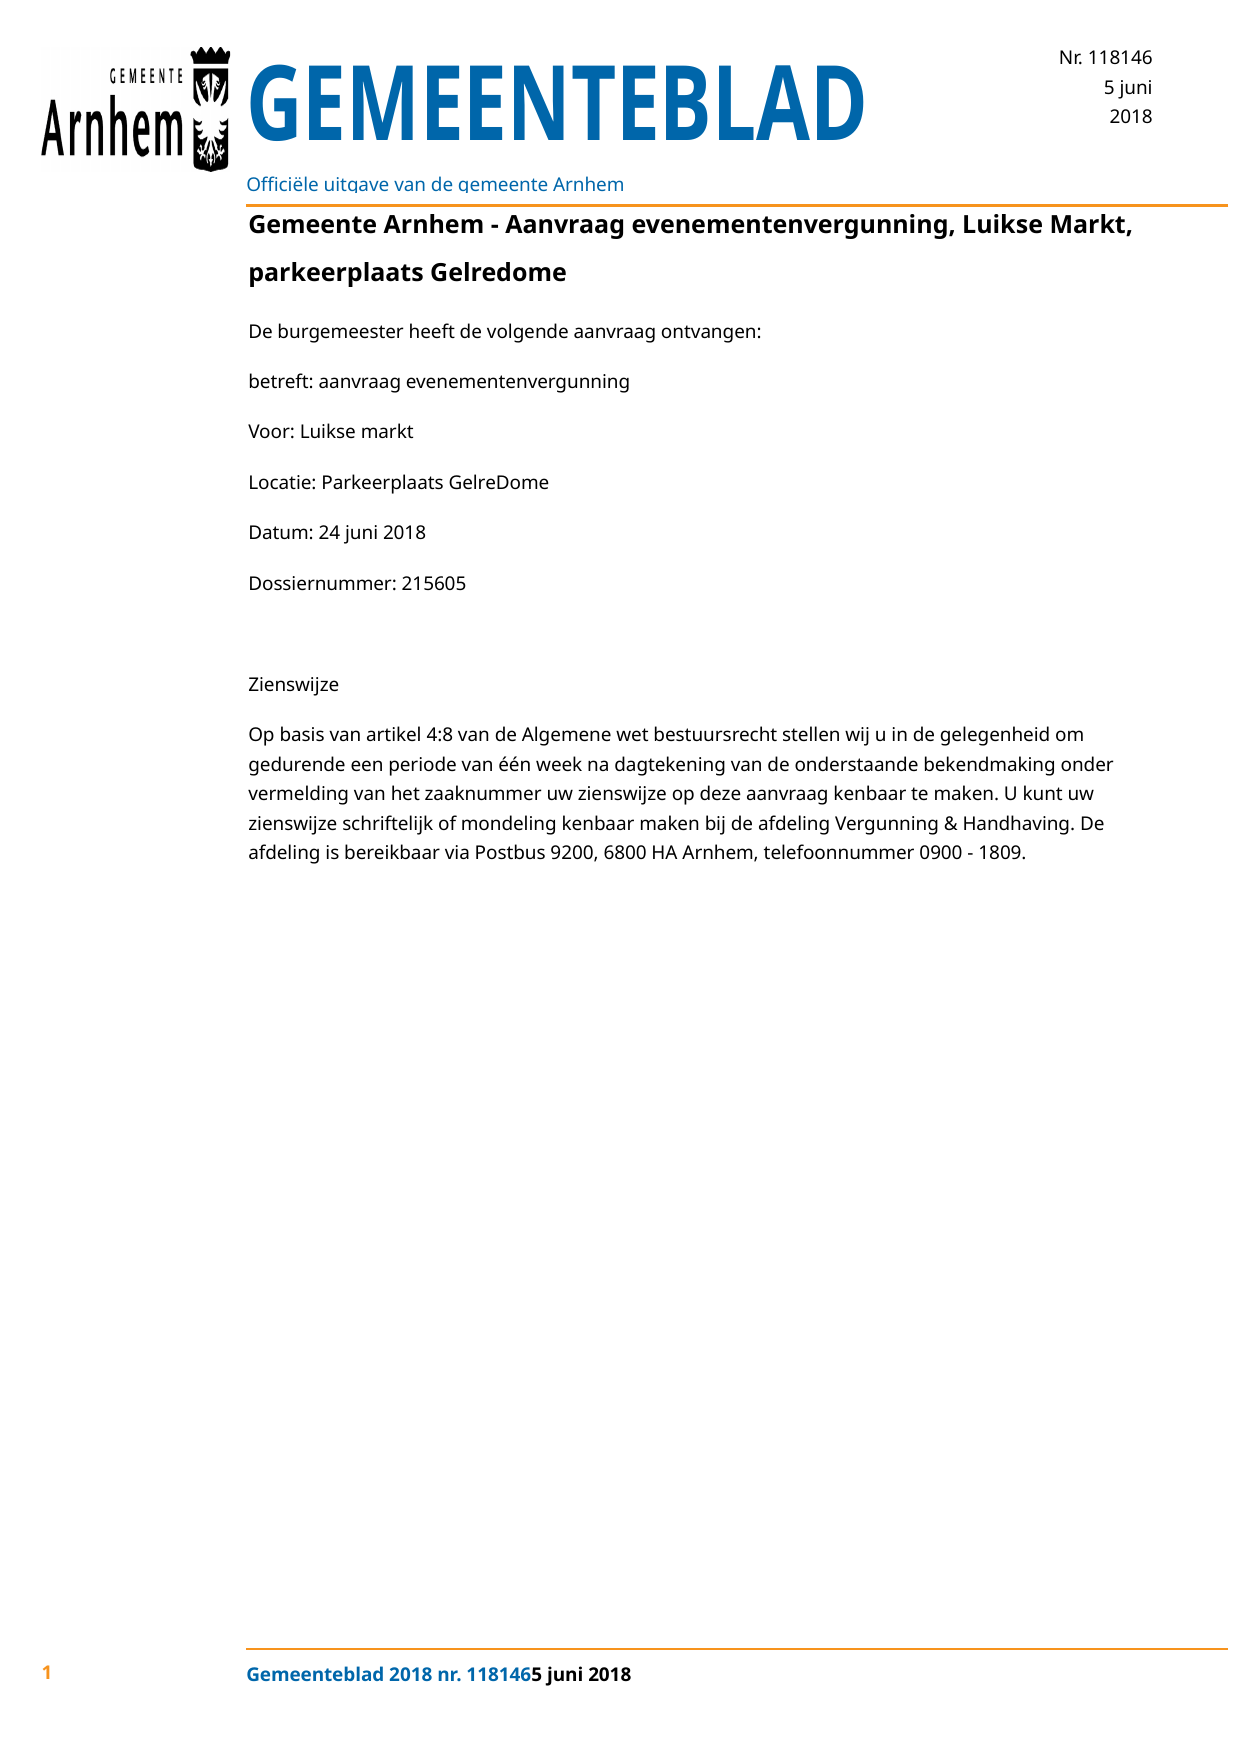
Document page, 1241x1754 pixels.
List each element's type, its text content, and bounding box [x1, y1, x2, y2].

text Datum: 24 juni 2018 [248, 519, 1152, 545]
text Locatie: Parkeerplaats GelreDome [248, 469, 1152, 495]
text Gemeente Arnhem - Aanvraag evenementenvergunning, Luikse Markt, parkeerplaats Gelredome [248, 207, 1152, 288]
picture [41, 47, 231, 172]
text Voor: Luikse markt [248, 419, 1152, 444]
text Dossiernummer: 215605 [248, 570, 1152, 596]
text Zienswijze [248, 671, 1152, 697]
text De burgemeester heeft de volgende aanvraag ontvangen: [248, 318, 1152, 344]
text betreft: aanvraag evenementenvergunning [248, 368, 1152, 394]
text Op basis van artikel 4:8 van de Algemene wet bestuursrecht stellen wij u in de gelegenheid om gedurende een periode van één week na dagtekening van de onderstaande bekendmaking onder vermelding van het zaaknummer uw zienswijze op deze aanvraag kenbaar te maken. U kunt uw zienswijze schriftelijk of mondeling kenbaar maken bij de afdeling Vergunning & Handhaving. De afdeling is bereikbaar via Postbus 9200, 6800 HA Arnhem, telefoonnummer 0900 - 1809. [248, 721, 1152, 865]
